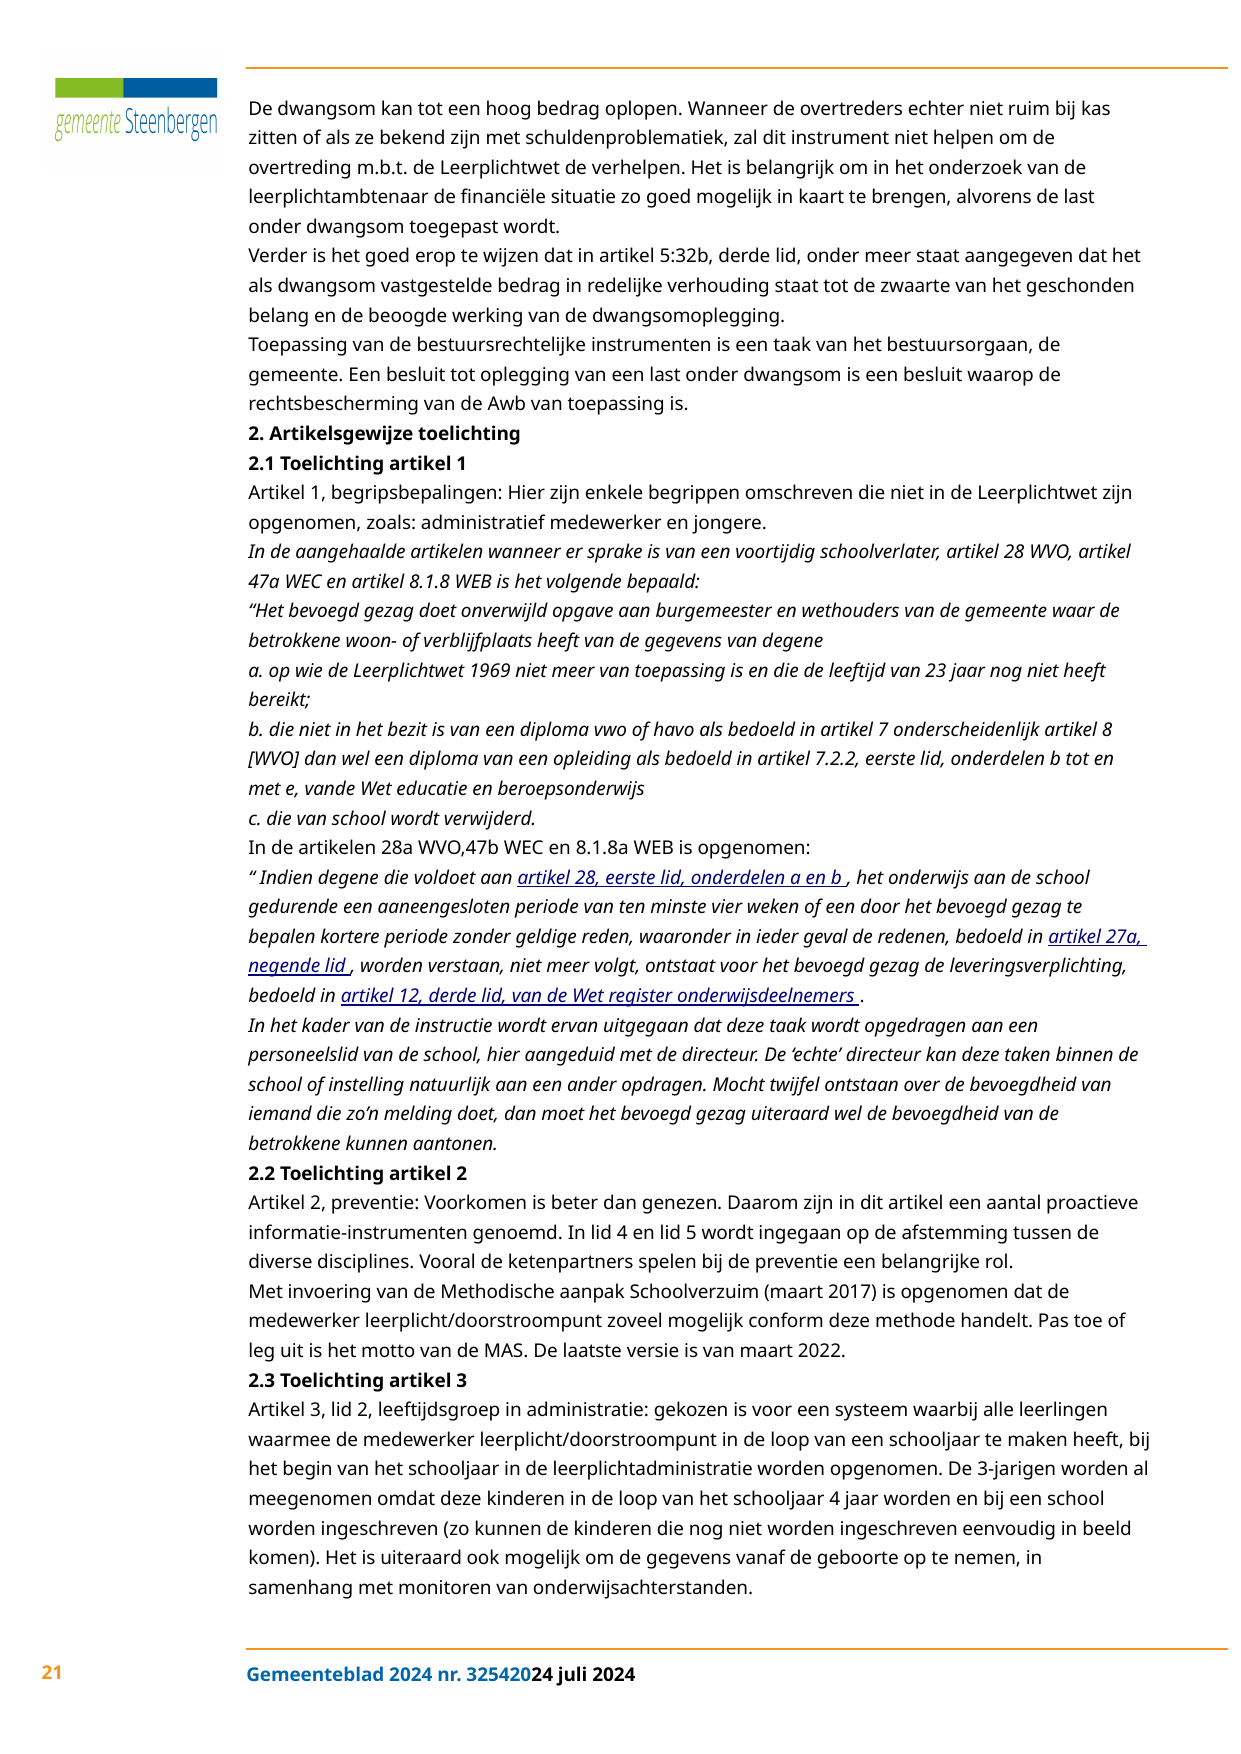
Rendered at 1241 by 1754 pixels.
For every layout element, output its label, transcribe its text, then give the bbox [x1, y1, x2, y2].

text In de aangehaalde artikelen wanneer er sprake is van een voortijdig schoolverlater, artikel 28 WVO, artikel 47a WEC en artikel 8.1.8 WEB is het volgende bepaald: [248, 538, 1152, 594]
text Met invoering van de Methodische aanpak Schoolverzuim (maart 2017) is opgenomen dat de medewerker leerplicht/doorstroompunt zoveel mogelijk conform deze methode handelt. Pas toe of leg uit is het motto van de MAS. De laatste versie is van maart 2022. [248, 1278, 1152, 1363]
text Artikel 1, begripsbepalingen: Hier zijn enkele begrippen omschreven die niet in de Leerplichtwet zijn opgenomen, zoals: administratief medewerker en jongere. [248, 479, 1152, 535]
text 2. Artikelsgewijze toelichting [248, 420, 1152, 446]
text Toepassing van de bestuursrechtelijke instrumenten is een taak van het bestuursorgaan, de gemeente. Een besluit tot oplegging van een last onder dwangsom is een besluit waarop de rechtsbescherming van de Awb van toepassing is. [248, 331, 1152, 416]
text 2.1 Toelichting artikel 1 [248, 450, 1152, 476]
text b. die niet in het bezit is van een diploma vwo of havo als bedoeld in artikel 7 onderscheidenlijk artikel 8 [WVO] dan wel een diploma van een opleiding als bedoeld in artikel 7.2.2, eerste lid, onderdelen b tot en met e, vande Wet educatie en beroepsonderwijs [248, 716, 1152, 801]
text De dwangsom kan tot een hoog bedrag oplopen. Wanneer de overtreders echter niet ruim bij kas zitten of als ze bekend zijn met schuldenproblematiek, zal dit instrument niet helpen om de overtreding m.b.t. de Leerplichtwet de verhelpen. Het is belangrijk om in het onderzoek van de leerplichtambtenaar de financiële situatie zo goed mogelijk in kaart te brengen, alvorens de last onder dwangsom toegepast wordt. [248, 95, 1152, 239]
text Artikel 3, lid 2, leeftijdsgroep in administratie: gekozen is voor een systeem waarbij alle leerlingen waarmee de medewerker leerplicht/doorstroompunt in de loop van een schooljaar te maken heeft, bij het begin van het schooljaar in de leerplichtadministratie worden opgenomen. De 3-jarigen worden al meegenomen omdat deze kinderen in de loop van het schooljaar 4 jaar worden en bij een school worden ingeschreven (zo kunnen de kinderen die nog niet worden ingeschreven eenvoudig in beeld komen). Het is uiteraard ook mogelijk om de gegevens vanaf de geboorte op te nemen, in samenhang met monitoren van onderwijsachterstanden. [248, 1396, 1152, 1600]
text In het kader van de instructie wordt ervan uitgegaan dat deze taak wordt opgedragen aan een personeelslid van de school, hier aangeduid met de directeur. De ‘echte’ directeur kan deze taken binnen de school of instelling natuurlijk aan een ander opdragen. Mocht twijfel ontstaan over de bevoegdheid van iemand die zo’n melding doet, dan moet het bevoegd gezag uiteraard wel de bevoegdheid van de betrokkene kunnen aantonen. [248, 1012, 1152, 1156]
text 2.2 Toelichting artikel 2 [248, 1160, 1152, 1186]
text 2.3 Toelichting artikel 3 [248, 1367, 1152, 1393]
text In de artikelen 28a WVO,47b WEC en 8.1.8a WEB is opgenomen: [248, 834, 1152, 860]
picture [41, 47, 231, 172]
text bereikt; [248, 686, 1152, 712]
text Artikel 2, preventie: Voorkomen is beter dan genezen. Daarom zijn in dit artikel een aantal proactieve informatie-instrumenten genoemd. In lid 4 en lid 5 wordt ingegaan op de afstemming tussen de diverse disciplines. Vooral de ketenpartners spelen bij de preventie een belangrijke rol. [248, 1189, 1152, 1274]
text “Het bevoegd gezag doet onverwijld opgave aan burgemeester en wethouders van de gemeente waar de betrokkene woon- of verblijfplaats heeft van de gegevens van degene [248, 598, 1152, 653]
text “ Indien degene die voldoet aan artikel 28, eerste lid, onderdelen a en b , het onderwijs aan de school gedurende een aaneengesloten periode van ten minste vier weken of een door het bevoegd gezag te bepalen kortere periode zonder geldige reden, waaronder in ieder geval de redenen, bedoeld in artikel 27a, negende lid , worden verstaan, niet meer volgt, ontstaat voor het bevoegd gezag de leveringsverplichting, bedoeld in artikel 12, derde lid, van de Wet register onderwijsdeelnemers . [248, 864, 1152, 1008]
text a. op wie de Leerplichtwet 1969 niet meer van toepassing is en die de leeftijd van 23 jaar nog niet heeft [248, 657, 1152, 683]
text c. die van school wordt verwijderd. [248, 805, 1152, 831]
text Verder is het goed erop te wijzen dat in artikel 5:32b, derde lid, onder meer staat aangegeven dat het als dwangsom vastgestelde bedrag in redelijke verhouding staat tot de zwaarte van het geschonden belang en de beoogde werking van de dwangsomoplegging. [248, 243, 1152, 328]
